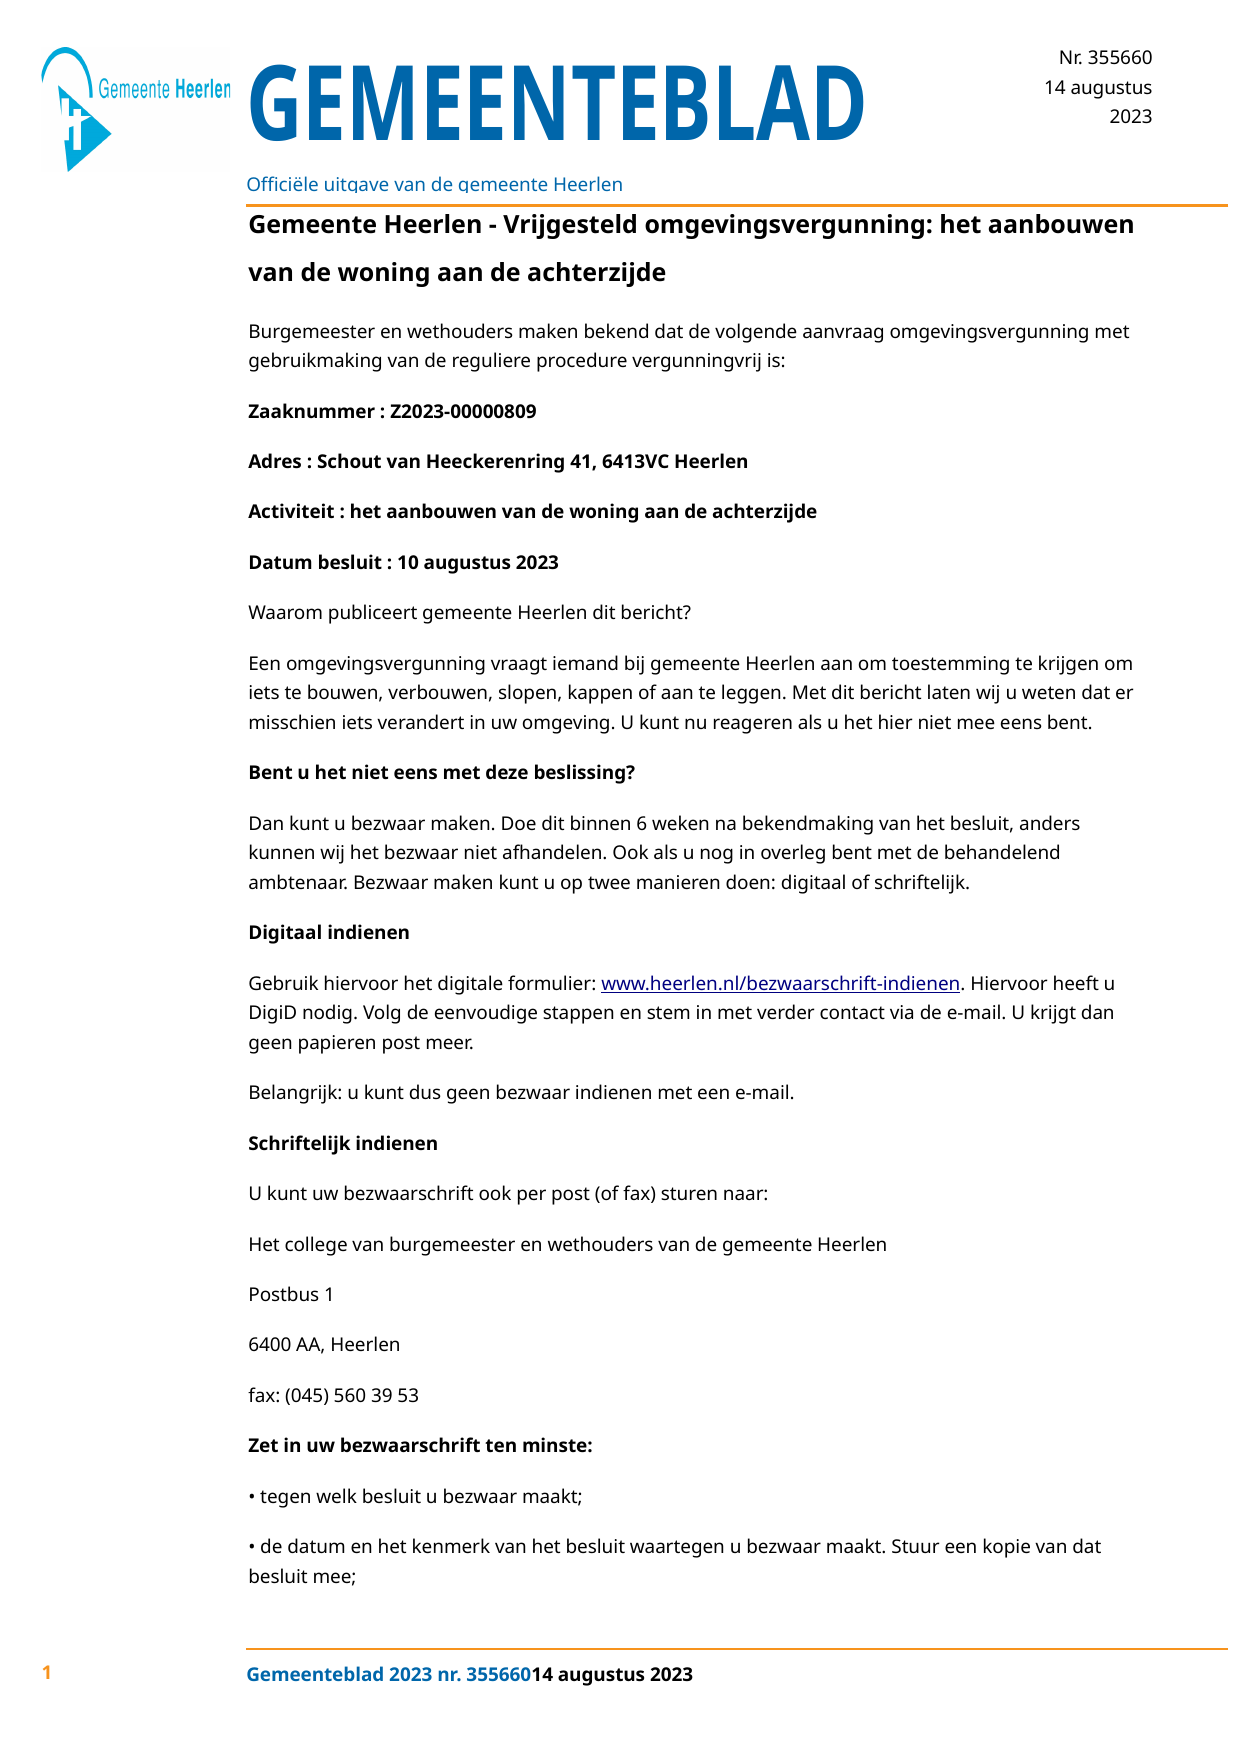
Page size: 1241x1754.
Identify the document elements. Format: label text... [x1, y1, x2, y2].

text Zaaknummer : Z2023-00000809 [248, 398, 1152, 424]
text Belangrijk: u kunt dus geen bezwaar indienen met een e-mail. [248, 1079, 1152, 1105]
text Een omgevingsvergunning vraagt iemand bij gemeente Heerlen aan om toestemming te krijgen om iets te bouwen, verbouwen, slopen, kappen of aan te leggen. Met dit bericht laten wij u weten dat er misschien iets verandert in uw omgeving. U kunt nu reageren als u het hier niet mee eens bent. [248, 650, 1152, 735]
text Postbus 1 [248, 1281, 1152, 1307]
text Adres : Schout van Heeckerenring 41, 6413VC Heerlen [248, 448, 1152, 474]
text U kunt uw bezwaarschrift ook per post (of fax) sturen naar: [248, 1180, 1152, 1206]
text Het college van burgemeester en wethouders van de gemeente Heerlen [248, 1231, 1152, 1257]
picture [41, 47, 59, 70]
text fax: (045) 560 39 53 [248, 1382, 1152, 1408]
text Dan kunt u bezwaar maken. Doe dit binnen 6 weken na bekendmaking van het besluit, anders kunnen wij het bezwaar niet afhandelen. Ook als u nog in overleg bent met de behandelend ambtenaar. Bezwaar maken kunt u op twee manieren doen: digitaal of schriftelijk. [248, 810, 1152, 895]
text • de datum en het kenmerk van het besluit waartegen u bezwaar maakt. Stuur een kopie van dat besluit mee; [248, 1533, 1152, 1589]
text • tegen welk besluit u bezwaar maakt; [248, 1483, 1152, 1509]
text Digitaal indienen [248, 919, 1152, 945]
text Waarom publiceert gemeente Heerlen dit bericht? [248, 599, 1152, 625]
text Datum besluit : 10 augustus 2023 [248, 549, 1152, 575]
text Gebruik hiervoor het digitale formulier: www.heerlen.nl/bezwaarschrift-indienen. Hiervoor heeft u DigiD nodig. Volg de eenvoudige stappen en stem in met verder contact via de e-mail. U krijgt dan geen papieren post meer. [248, 970, 1152, 1055]
text Gemeente Heerlen - Vrijgesteld omgevingsvergunning: het aanbouwen van de woning aan de achterzijde [248, 207, 1152, 288]
text Bent u het niet eens met deze beslissing? [248, 759, 1152, 785]
text Zet in uw bezwaarschrift ten minste: [248, 1432, 1152, 1458]
text Burgemeester en wethouders maken bekend dat de volgende aanvraag omgevingsvergunning met gebruikmaking van de reguliere procedure vergunningvrij is: [248, 318, 1152, 373]
text 6400 AA, Heerlen [248, 1332, 1152, 1357]
picture [41, 47, 231, 172]
text Activiteit : het aanbouwen van de woning aan de achterzijde [248, 499, 1152, 524]
text Schriftelijk indienen [248, 1130, 1152, 1156]
